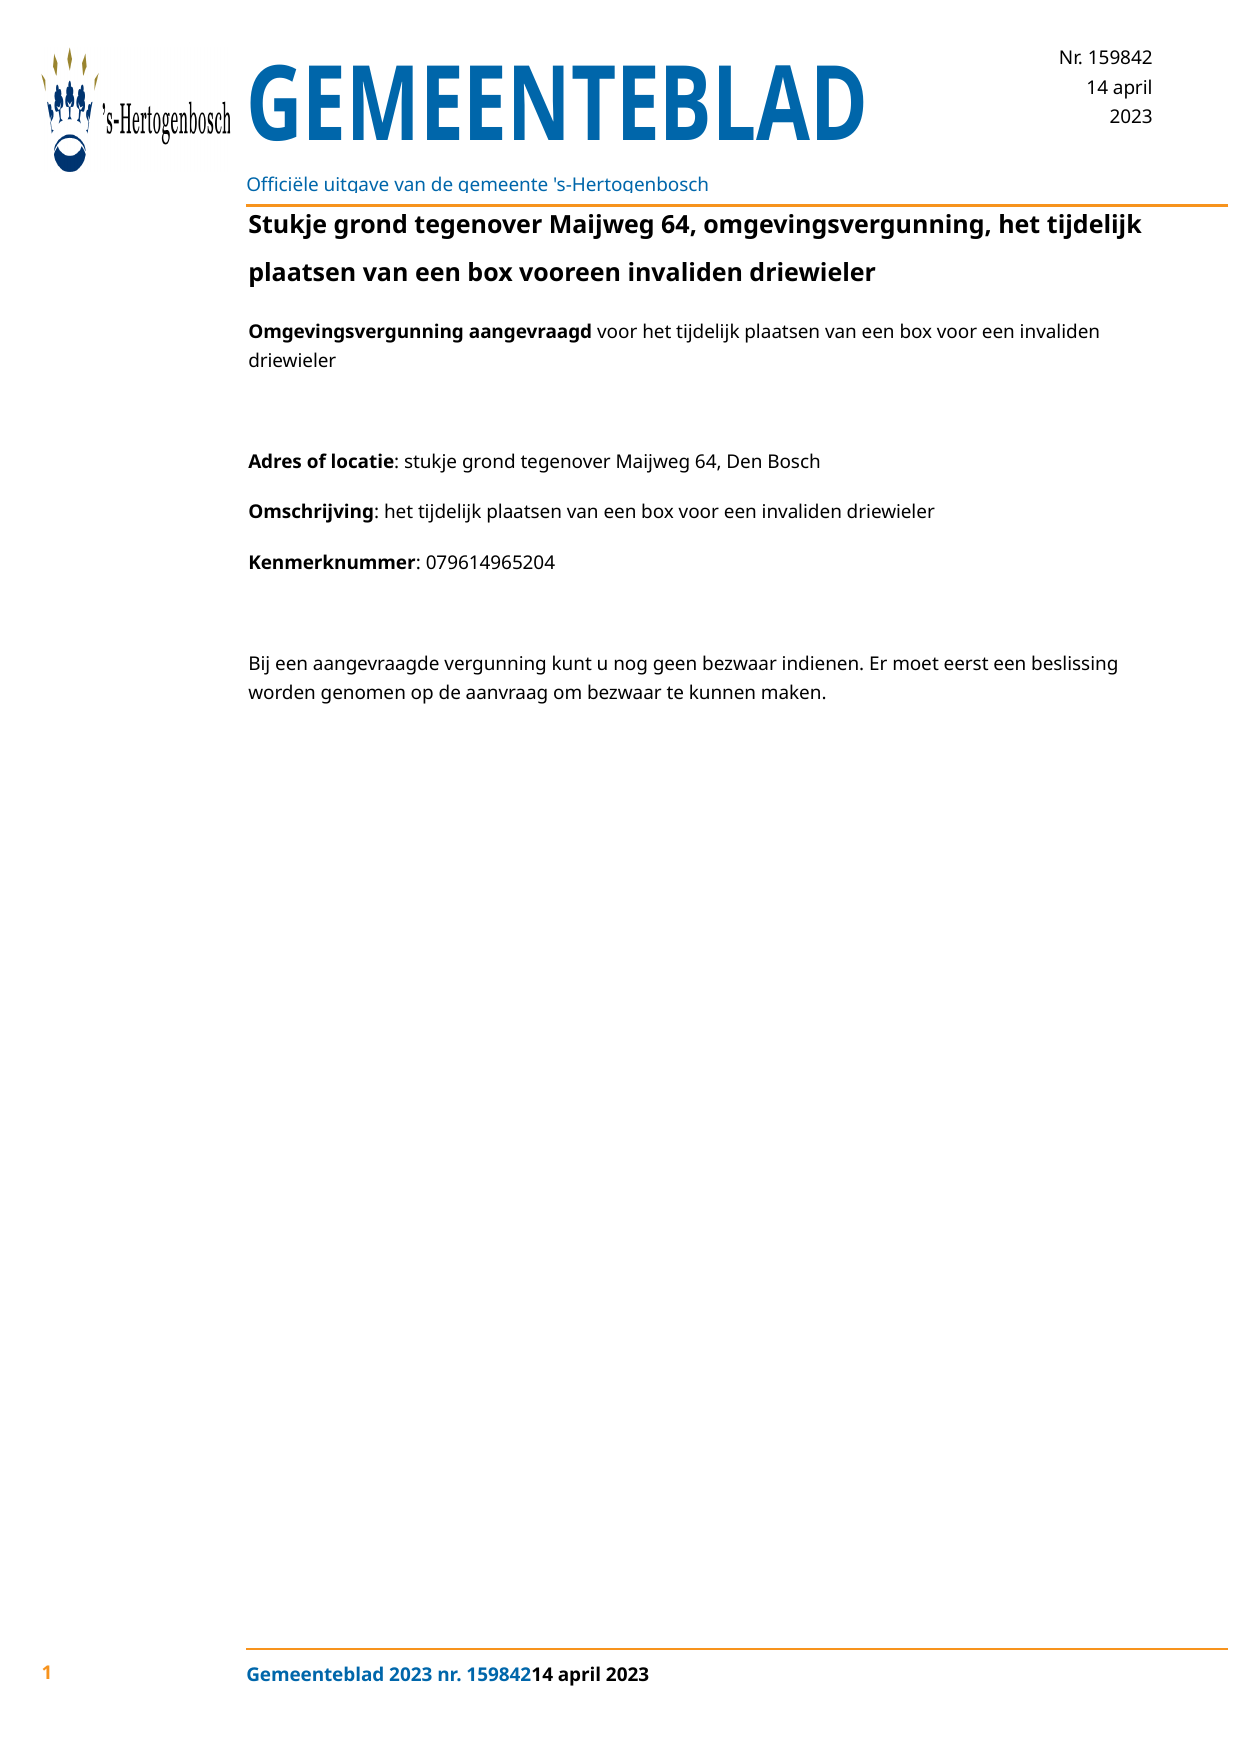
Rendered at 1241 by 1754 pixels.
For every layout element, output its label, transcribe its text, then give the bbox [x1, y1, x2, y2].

text Bij een aangevraagde vergunning kunt u nog geen bezwaar indienen. Er moet eerst een beslissing worden genomen op de aanvraag om bezwaar te kunnen maken. [248, 650, 1152, 705]
picture [41, 47, 231, 172]
text Adres of locatie: stukje grond tegenover Maijweg 64, Den Bosch [248, 448, 1152, 474]
text Omgevingsvergunning aangevraagd voor het tijdelijk plaatsen van een box voor een invaliden driewieler [248, 318, 1152, 373]
text Kenmerknummer: 079614965204 [248, 549, 1152, 575]
text Omschrijving: het tijdelijk plaatsen van een box voor een invaliden driewieler [248, 499, 1152, 524]
text Stukje grond tegenover Maijweg 64, omgevingsvergunning, het tijdelijk plaatsen van een box vooreen invaliden driewieler [248, 207, 1152, 288]
